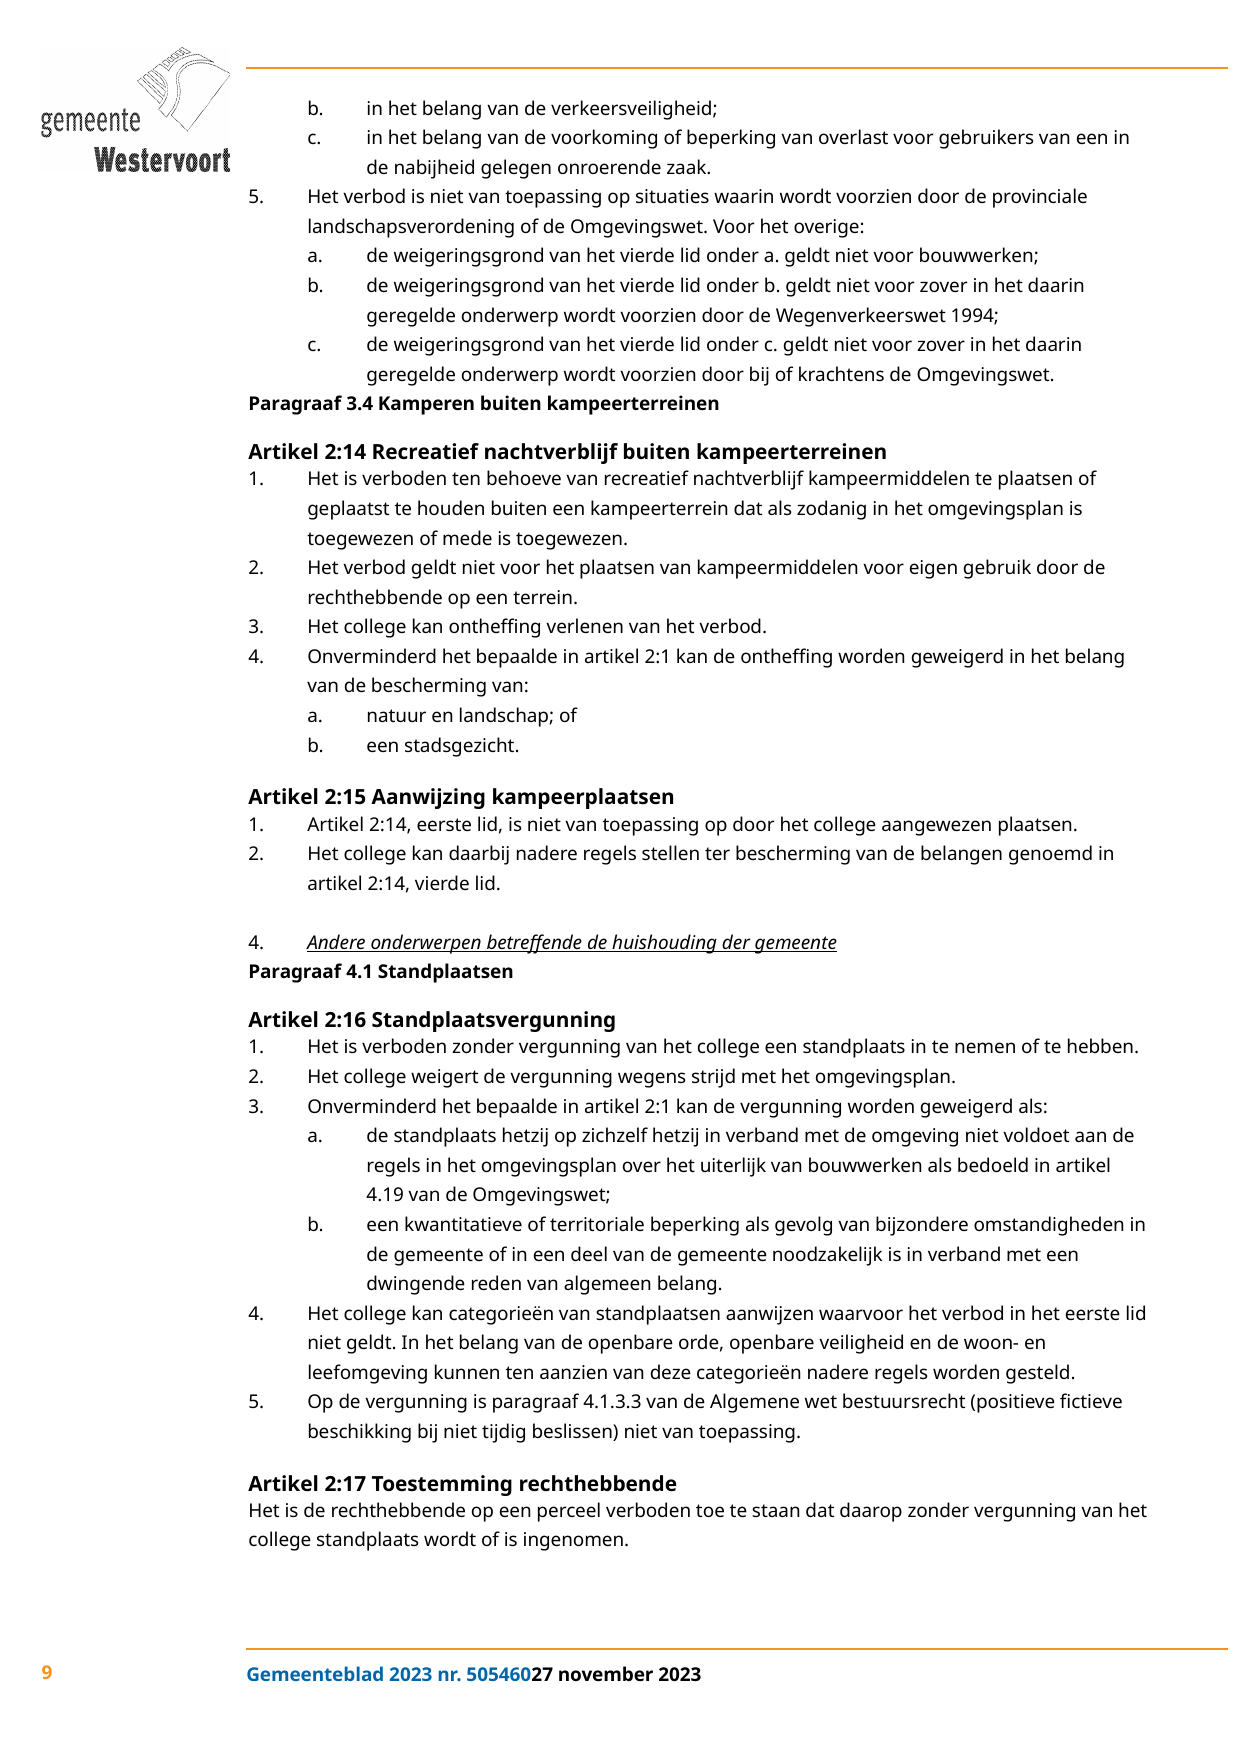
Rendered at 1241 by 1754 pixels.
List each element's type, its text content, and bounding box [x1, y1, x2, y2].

list Op de vergunning is paragraaf 4.1.3.3 van de Algemene wet bestuursrecht (positieve fictieve beschikking bij niet tijdig beslissen) niet van toepassing. [248, 1389, 1152, 1444]
list de standplaats hetzij op zichzelf hetzij in verband met de omgeving niet voldoet aan de regels in het omgevingsplan over het uiterlijk van bouwwerken als bedoeld in artikel 4.19 van de Omgevingswet; [307, 1122, 1152, 1207]
text Artikel 2:17 Toestemming rechthebbende [248, 1469, 1152, 1497]
list Artikel 2:14, eerste lid, is niet van toepassing op door het college aangewezen plaatsen. [248, 811, 1152, 836]
list de weigeringsgrond van het vierde lid onder a. geldt niet voor bouwwerken; [307, 243, 1152, 268]
list natuur en landschap; of [307, 702, 1152, 728]
list een stadsgezicht. [307, 732, 1152, 758]
text Artikel 2:16 Standplaatsvergunning [248, 1005, 1152, 1034]
list Onverminderd het bepaalde in artikel 2:1 kan de vergunning worden geweigerd als: [248, 1093, 1152, 1118]
list Het is verboden zonder vergunning van het college een standplaats in te nemen of te hebben. [248, 1034, 1152, 1059]
list Het college kan daarbij nadere regels stellen ter bescherming van de belangen genoemd in artikel 2:14, vierde lid. [248, 840, 1152, 896]
text Het is de rechthebbende op een perceel verboden toe te staan dat daarop zonder vergunning van het college standplaats wordt of is ingenomen. [248, 1497, 1152, 1552]
list Het verbod geldt niet voor het plaatsen van kampeermiddelen voor eigen gebruik door de rechthebbende op een terrein. [248, 554, 1152, 610]
list in het belang van de voorkoming of beperking van overlast voor gebruikers van een in de nabijheid gelegen onroerende zaak. [307, 124, 1152, 180]
list de weigeringsgrond van het vierde lid onder c. geldt niet voor zover in het daarin geregelde onderwerp wordt voorzien door bij of krachtens de Omgevingswet. [307, 331, 1152, 387]
list in het belang van de verkeersveiligheid; [307, 95, 1152, 121]
list Andere onderwerpen betreffende de huishouding der gemeente [248, 929, 1152, 955]
list Het college kan categorieën van standplaatsen aanwijzen waarvoor het verbod in het eerste lid niet geldt. In het belang van de openbare orde, openbare veiligheid en de woon- en leefomgeving kunnen ten aanzien van deze categorieën nadere regels worden gesteld. [248, 1300, 1152, 1385]
list Het college kan ontheffing verlenen van het verbod. [248, 613, 1152, 639]
list een kwantitatieve of territoriale beperking als gevolg van bijzondere omstandigheden in de gemeente of in een deel van de gemeente noodzakelijk is in verband met een dwingende reden van algemeen belang. [307, 1211, 1152, 1296]
list Het verbod is niet van toepassing op situaties waarin wordt voorzien door de provinciale landschapsverordening of de Omgevingswet. Voor het overige: [248, 183, 1152, 239]
list Onverminderd het bepaalde in artikel 2:1 kan de ontheffing worden geweigerd in het belang van de bescherming van: [248, 643, 1152, 698]
text Paragraaf 4.1 Standplaatsen [248, 959, 1152, 984]
text Paragraaf 3.4 Kamperen buiten kampeerterreinen [248, 391, 1152, 416]
list de weigeringsgrond van het vierde lid onder b. geldt niet voor zover in het daarin geregelde onderwerp wordt voorzien door de Wegenverkeerswet 1994; [307, 272, 1152, 328]
picture [41, 47, 231, 172]
list Het is verboden ten behoeve van recreatief nachtverblijf kampeermiddelen te plaatsen of geplaatst te houden buiten een kampeerterrein dat als zodanig in het omgevingsplan is toegewezen of mede is toegewezen. [248, 466, 1152, 551]
list Het college weigert de vergunning wegens strijd met het omgevingsplan. [248, 1063, 1152, 1089]
text Artikel 2:14 Recreatief nachtverblijf buiten kampeerterreinen [248, 437, 1152, 466]
text Artikel 2:15 Aanwijzing kampeerplaatsen [248, 782, 1152, 811]
